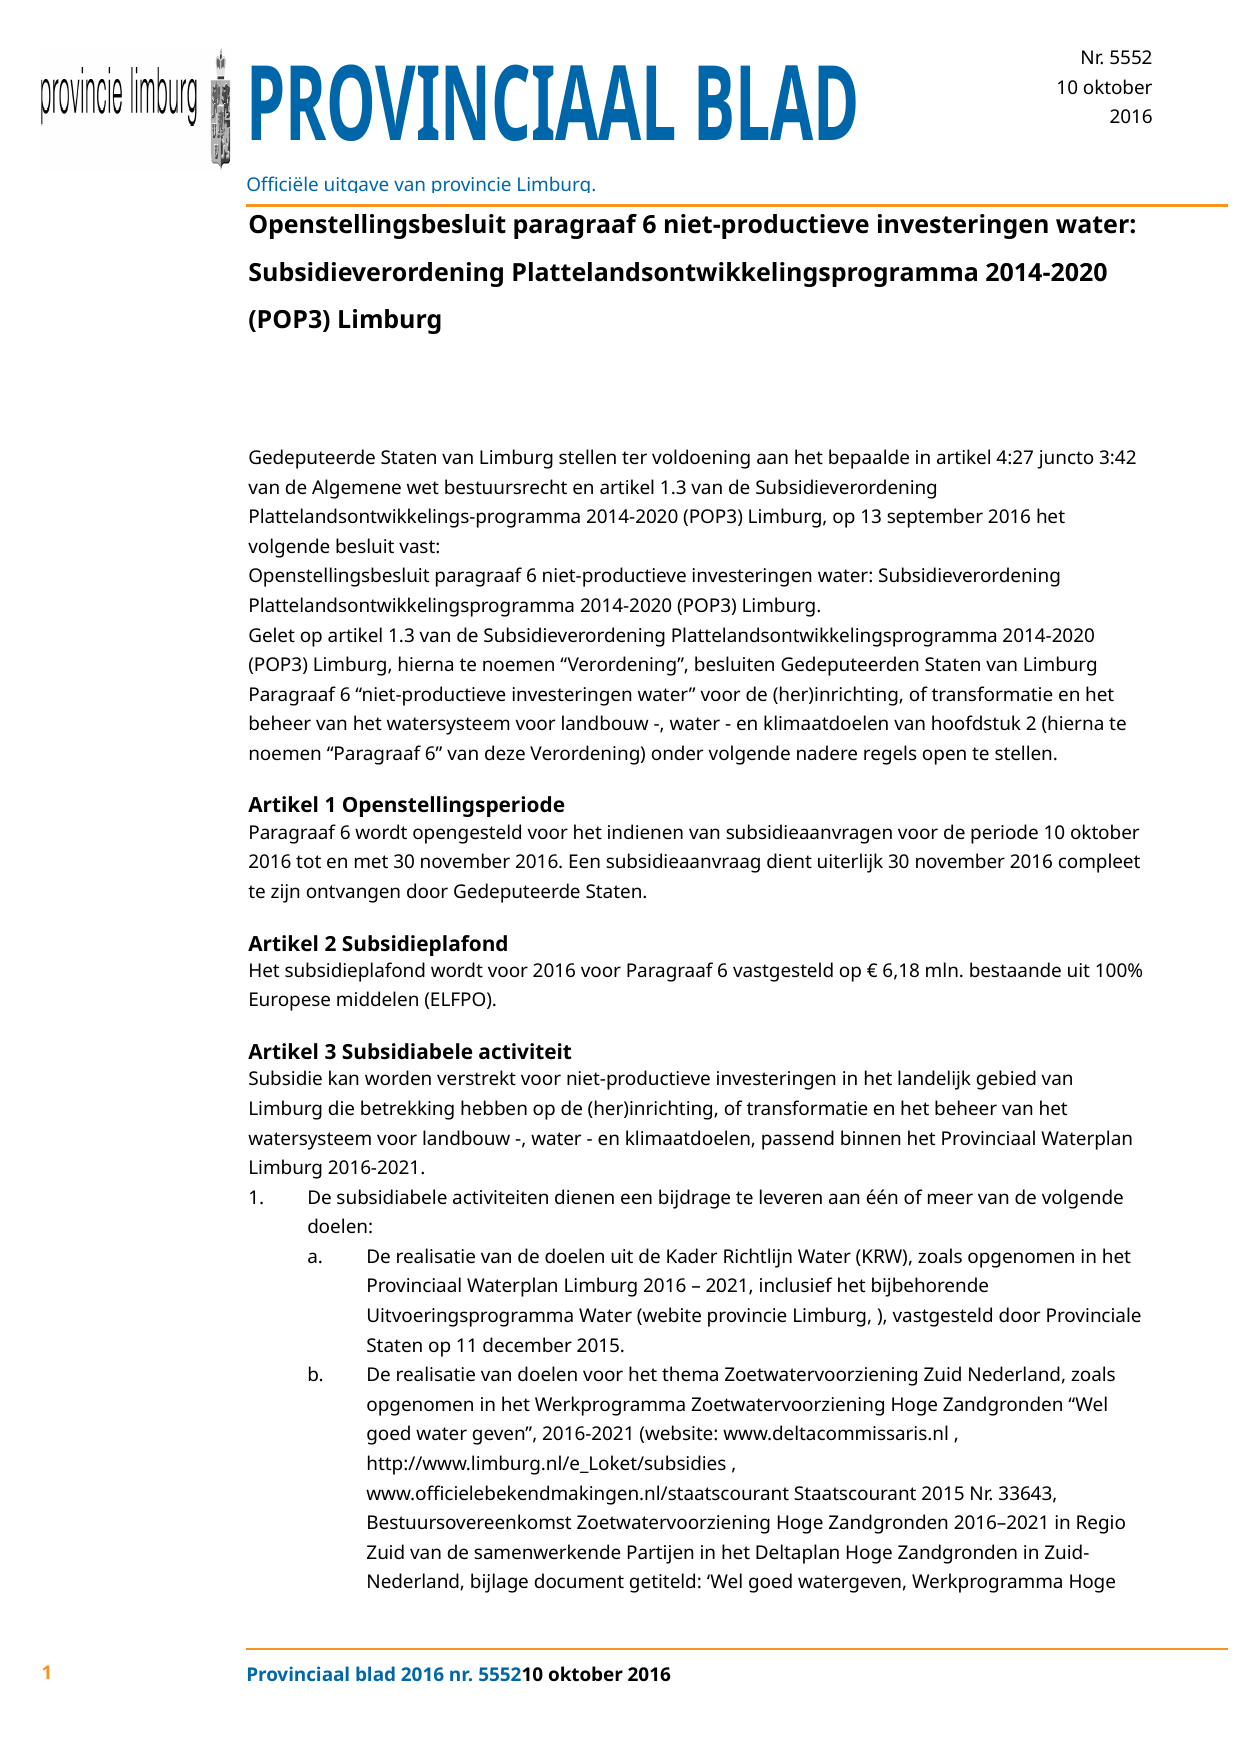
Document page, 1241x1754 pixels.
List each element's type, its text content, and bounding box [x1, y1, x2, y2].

text Het subsidieplafond wordt voor 2016 voor Paragraaf 6 vastgesteld op € 6,18 mln. bestaande uit 100% Europese middelen (ELFPO). [248, 957, 1152, 1012]
text Paragraaf 6 wordt opengesteld voor het indienen van subsidieaanvragen voor de periode 10 oktober 2016 tot en met 30 november 2016. Een subsidieaanvraag dient uiterlijk 30 november 2016 compleet te zijn ontvangen door Gedeputeerde Staten. [248, 819, 1152, 904]
text Gelet op artikel 1.3 van de Subsidieverordening Plattelandsontwikkelingsprogramma 2014-2020 (POP3) Limburg, hierna te noemen “Verordening”, besluiten Gedeputeerden Staten van Limburg Paragraaf 6 “niet-productieve investeringen water” voor de (her)inrichting, of transformatie en het beheer van het watersysteem voor landbouw -, water - en klimaatdoelen van hoofdstuk 2 (hierna te noemen “Paragraaf 6” van deze Verordening) onder volgende nadere regels open te stellen. [248, 622, 1152, 766]
text Gedeputeerde Staten van Limburg stellen ter voldoening aan het bepaalde in artikel 4:27 juncto 3:42 van de Algemene wet bestuursrecht en artikel 1.3 van de Subsidieverordening Plattelandsontwikkelings-programma 2014-2020 (POP3) Limburg, op 13 september 2016 het volgende besluit vast: [248, 444, 1152, 559]
text Artikel 3 Subsidiabele activiteit [248, 1037, 1152, 1066]
text Artikel 2 Subsidieplafond [248, 929, 1152, 957]
text Openstellingsbesluit paragraaf 6 niet-productieve investeringen water: Subsidieverordening Plattelandsontwikkelingsprogramma 2014-2020 (POP3) Limburg [248, 207, 1152, 336]
text Artikel 1 Openstellingsperiode [248, 791, 1152, 819]
list De realisatie van doelen voor het thema Zoetwatervoorziening Zuid Nederland, zoals opgenomen in het Werkprogramma Zoetwatervoorziening Hoge Zandgronden “Wel goed water geven”, 2016-2021 (website: www.deltacommissaris.nl , http://www.limburg.nl/e_Loket/subsidies , www.officielebekendmakingen.nl/staatscourant Staatscourant 2015 Nr. 33643, Bestuursovereenkomst Zoetwatervoorziening Hoge Zandgronden 2016–2021 in Regio Zuid van de samenwerkende Partijen in het Deltaplan Hoge Zandgronden in Zuid-Nederland, bijlage document getiteld: ‘Wel goed watergeven, Werkprogramma Hoge [307, 1361, 1152, 1594]
list De realisatie van de doelen uit de Kader Richtlijn Water (KRW), zoals opgenomen in het Provinciaal Waterplan Limburg 2016 – 2021, inclusief het bijbehorende Uitvoeringsprogramma Water (webite provincie Limburg, ), vastgesteld door Provinciale Staten op 11 december 2015. [307, 1243, 1152, 1357]
list De subsidiabele activiteiten dienen een bijdrage te leveren aan één of meer van de volgende [248, 1184, 1152, 1209]
text Openstellingsbesluit paragraaf 6 niet-productieve investeringen water: Subsidieverordening Plattelandsontwikkelingsprogramma 2014-2020 (POP3) Limburg. [248, 563, 1152, 618]
list doelen: [248, 1213, 1152, 1239]
text Subsidie kan worden verstrekt voor niet-productieve investeringen in het landelijk gebied van Limburg die betrekking hebben op de (her)inrichting, of transformatie en het beheer van het watersysteem voor landbouw -, water - en klimaatdoelen, passend binnen het Provinciaal Waterplan Limburg 2016-2021. [248, 1066, 1152, 1180]
picture [41, 47, 231, 172]
